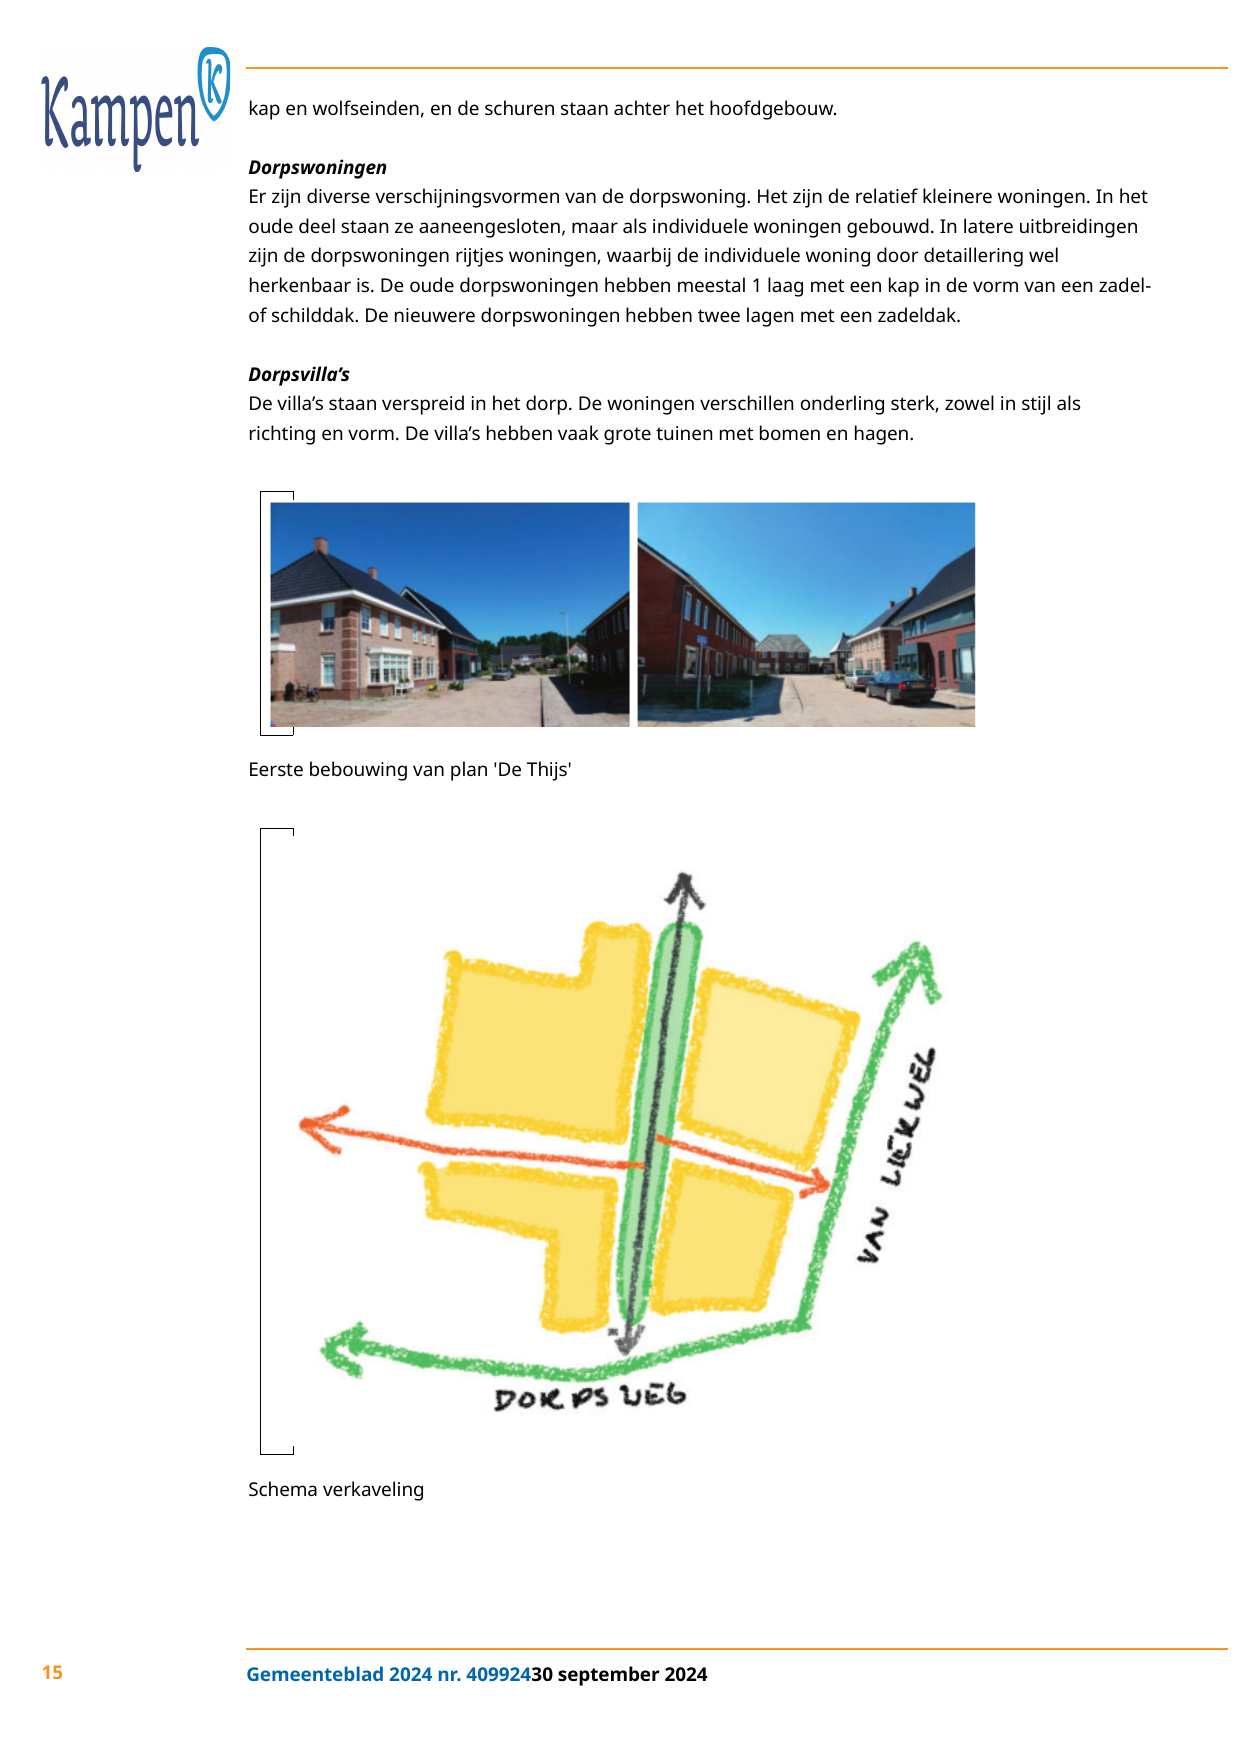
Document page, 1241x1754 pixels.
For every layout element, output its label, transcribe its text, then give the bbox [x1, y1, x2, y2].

text De villa’s staan verspreid in het dorp. De woningen verschillen onderling sterk, zowel in stijl als richting en vorm. De villa’s hebben vaak grote tuinen met bomen en hagen. [248, 391, 1152, 446]
picture [268, 500, 978, 727]
text Er zijn diverse verschijningsvormen van de dorpswoning. Het zijn de relatief kleinere woningen. In het oude deel staan ze aaneengesloten, maar als individuele woningen gebouwd. In latere uitbreidingen zijn de dorpswoningen rijtjes woningen, waarbij de individuele woning door detaillering wel herkenbaar is. De oude dorpswoningen hebben meestal 1 laag met een kap in de vorm van een zadel- of schilddak. De nieuwere dorpswoningen hebben twee lagen met een zadeldak. [248, 183, 1152, 328]
text Eerste bebouwing van plan 'De Thijs' [248, 757, 1152, 782]
picture [41, 47, 231, 172]
text Dorpswoningen [248, 154, 1152, 180]
text kap en wolfseinden, en de schuren staan achter het hoofdgebouw. [248, 95, 1152, 121]
text Dorpsvilla’s [248, 361, 1152, 387]
text Schema verkaveling [248, 1476, 1152, 1502]
picture [268, 836, 978, 1446]
